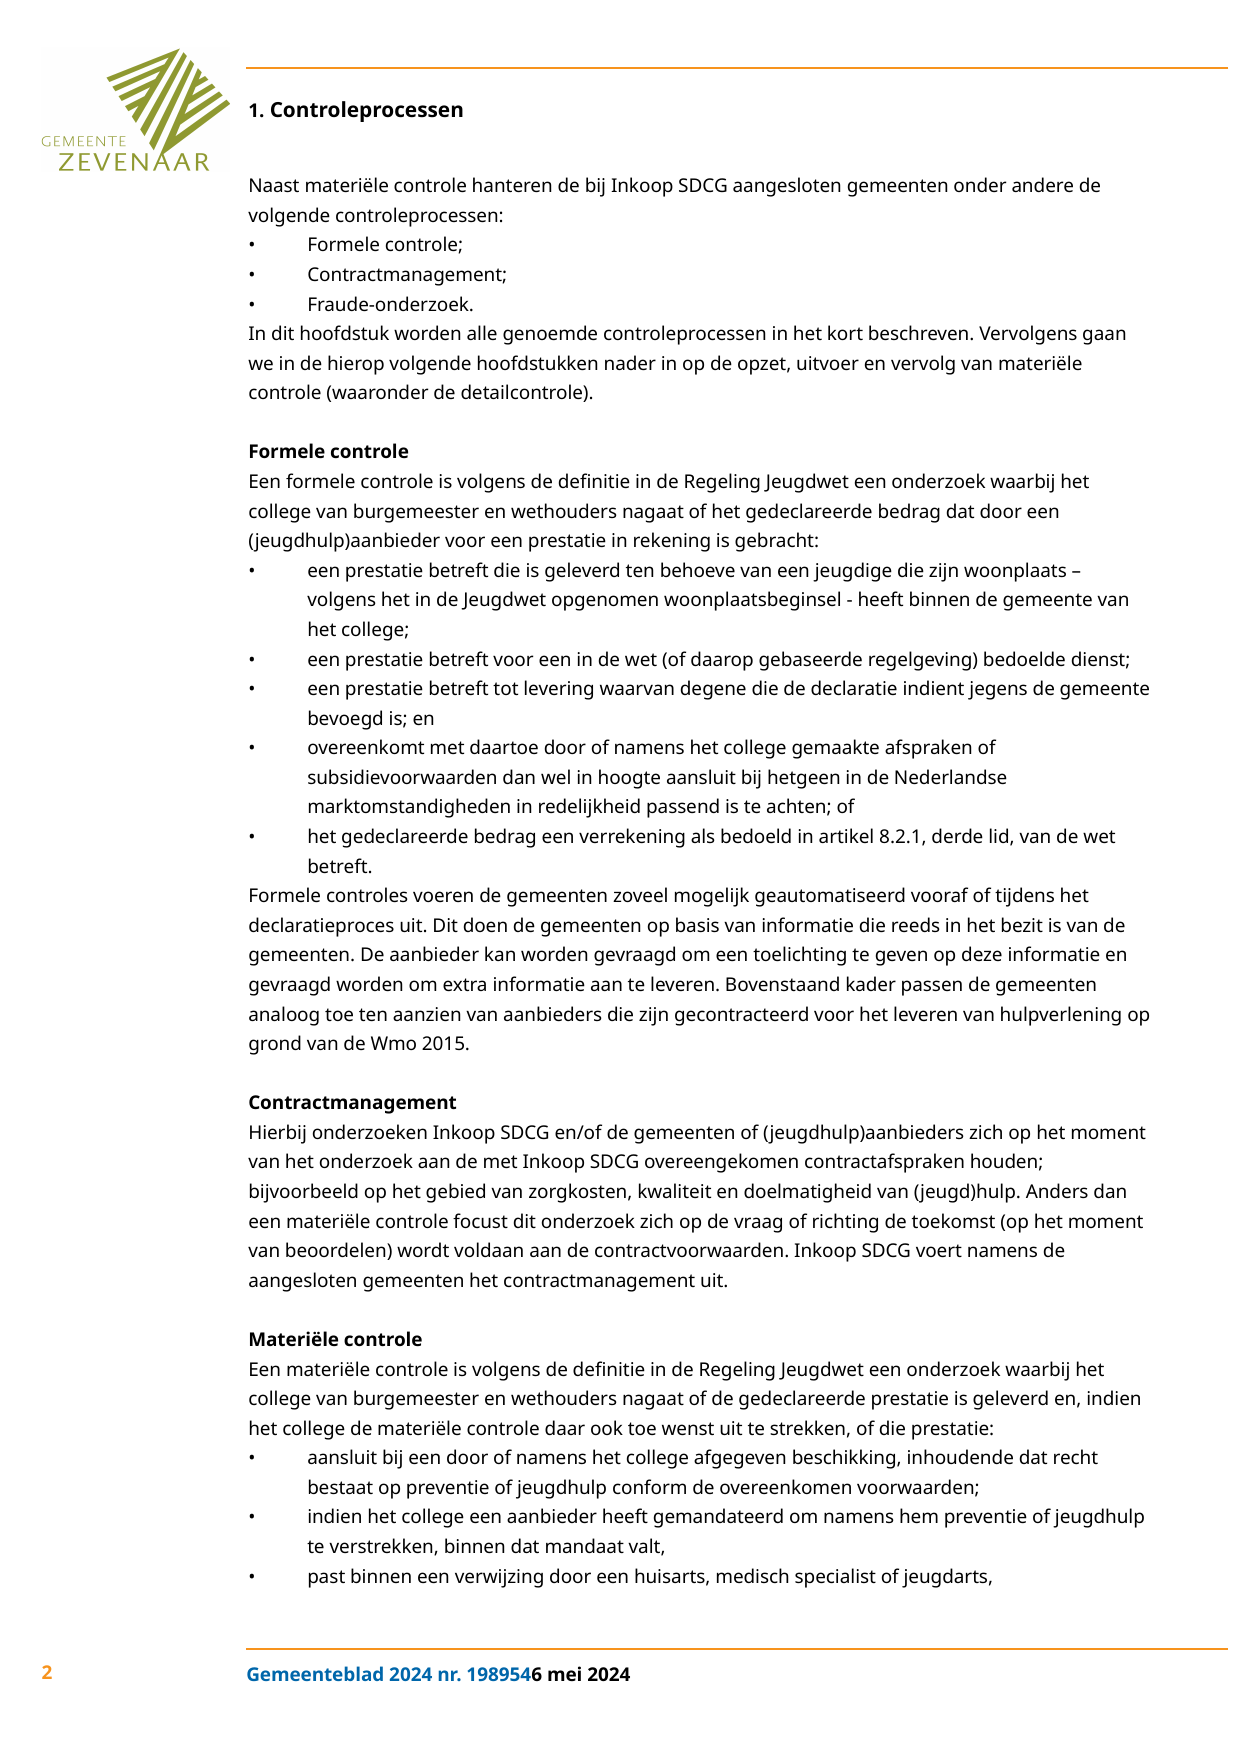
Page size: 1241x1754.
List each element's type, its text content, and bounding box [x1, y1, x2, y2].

text Naast materiële controle hanteren de bij Inkoop SDCG aangesloten gemeenten onder andere de volgende controleprocessen: [248, 172, 1152, 228]
list overeenkomt met daartoe door of namens het college gemaakte afspraken of subsidievoorwaarden dan wel in hoogte aansluit bij hetgeen in de Nederlandse marktomstandigheden in redelijkheid passend is te achten; of [248, 734, 1152, 819]
list het gedeclareerde bedrag een verrekening als bedoeld in artikel 8.2.1, derde lid, van de wet betreft. [248, 823, 1152, 879]
text Contractmanagement [248, 1089, 1152, 1115]
text In dit hoofdstuk worden alle genoemde controleprocessen in het kort beschreven. Vervolgens gaan we in de hierop volgende hoofdstukken nader in op de opzet, uitvoer en vervolg van materiële controle (waaronder de detailcontrole). [248, 320, 1152, 405]
list past binnen een verwijzing door een huisarts, medisch specialist of jeugdarts, [248, 1563, 1152, 1589]
text Formele controles voeren de gemeenten zoveel mogelijk geautomatiseerd vooraf of tijdens het declaratieproces uit. Dit doen de gemeenten op basis van informatie die reeds in het bezit is van de gemeenten. De aanbieder kan worden gevraagd om een toelichting te geven op deze informatie en gevraagd worden om extra informatie aan te leveren. Bovenstaand kader passen de gemeenten analoog toe ten aanzien van aanbieders die zijn gecontracteerd voor het leveren van hulpverlening op grond van de Wmo 2015. [248, 882, 1152, 1056]
list indien het college een aanbieder heeft gemandateerd om namens hem preventie of jeugdhulp te verstrekken, binnen dat mandaat valt, [248, 1504, 1152, 1559]
list een prestatie betreft tot levering waarvan degene die de declaratie indient jegens de gemeente bevoegd is; en [248, 675, 1152, 731]
text Materiële controle [248, 1326, 1152, 1352]
list aansluit bij een door of namens het college afgegeven beschikking, inhoudende dat recht bestaat op preventie of jeugdhulp conform de overeenkomen voorwaarden; [248, 1444, 1152, 1500]
text Een materiële controle is volgens de definitie in de Regeling Jeugdwet een onderzoek waarbij het college van burgemeester en wethouders nagaat of de gedeclareerde prestatie is geleverd en, indien het college de materiële controle daar ook toe wenst uit te strekken, of die prestatie: [248, 1356, 1152, 1441]
list Contractmanagement; [248, 261, 1152, 287]
picture [41, 47, 231, 172]
list Formele controle; [248, 232, 1152, 257]
list een prestatie betreft voor een in de wet (of daarop gebaseerde regelgeving) bedoelde dienst; [248, 646, 1152, 672]
list een prestatie betreft die is geleverd ten behoeve van een jeugdige die zijn woonplaats – volgens het in de Jeugdwet opgenomen woonplaatsbeginsel - heeft binnen de gemeente van het college; [248, 557, 1152, 642]
text 1. Controleprocessen [248, 95, 1152, 123]
text Hierbij onderzoeken Inkoop SDCG en/of de gemeenten of (jeugdhulp)aanbieders zich op het moment van het onderzoek aan de met Inkoop SDCG overeengekomen contractafspraken houden; bijvoorbeeld op het gebied van zorgkosten, kwaliteit en doelmatigheid van (jeugd)hulp. Anders dan een materiële controle focust dit onderzoek zich op de vraag of richting de toekomst (op het moment van beoordelen) wordt voldaan aan de contractvoorwaarden. Inkoop SDCG voert namens de aangesloten gemeenten het contractmanagement uit. [248, 1119, 1152, 1293]
list Fraude-onderzoek. [248, 291, 1152, 317]
text Formele controle [248, 439, 1152, 464]
text Een formele controle is volgens de definitie in de Regeling Jeugdwet een onderzoek waarbij het college van burgemeester en wethouders nagaat of het gedeclareerde bedrag dat door een (jeugdhulp)aanbieder voor een prestatie in rekening is gebracht: [248, 468, 1152, 553]
